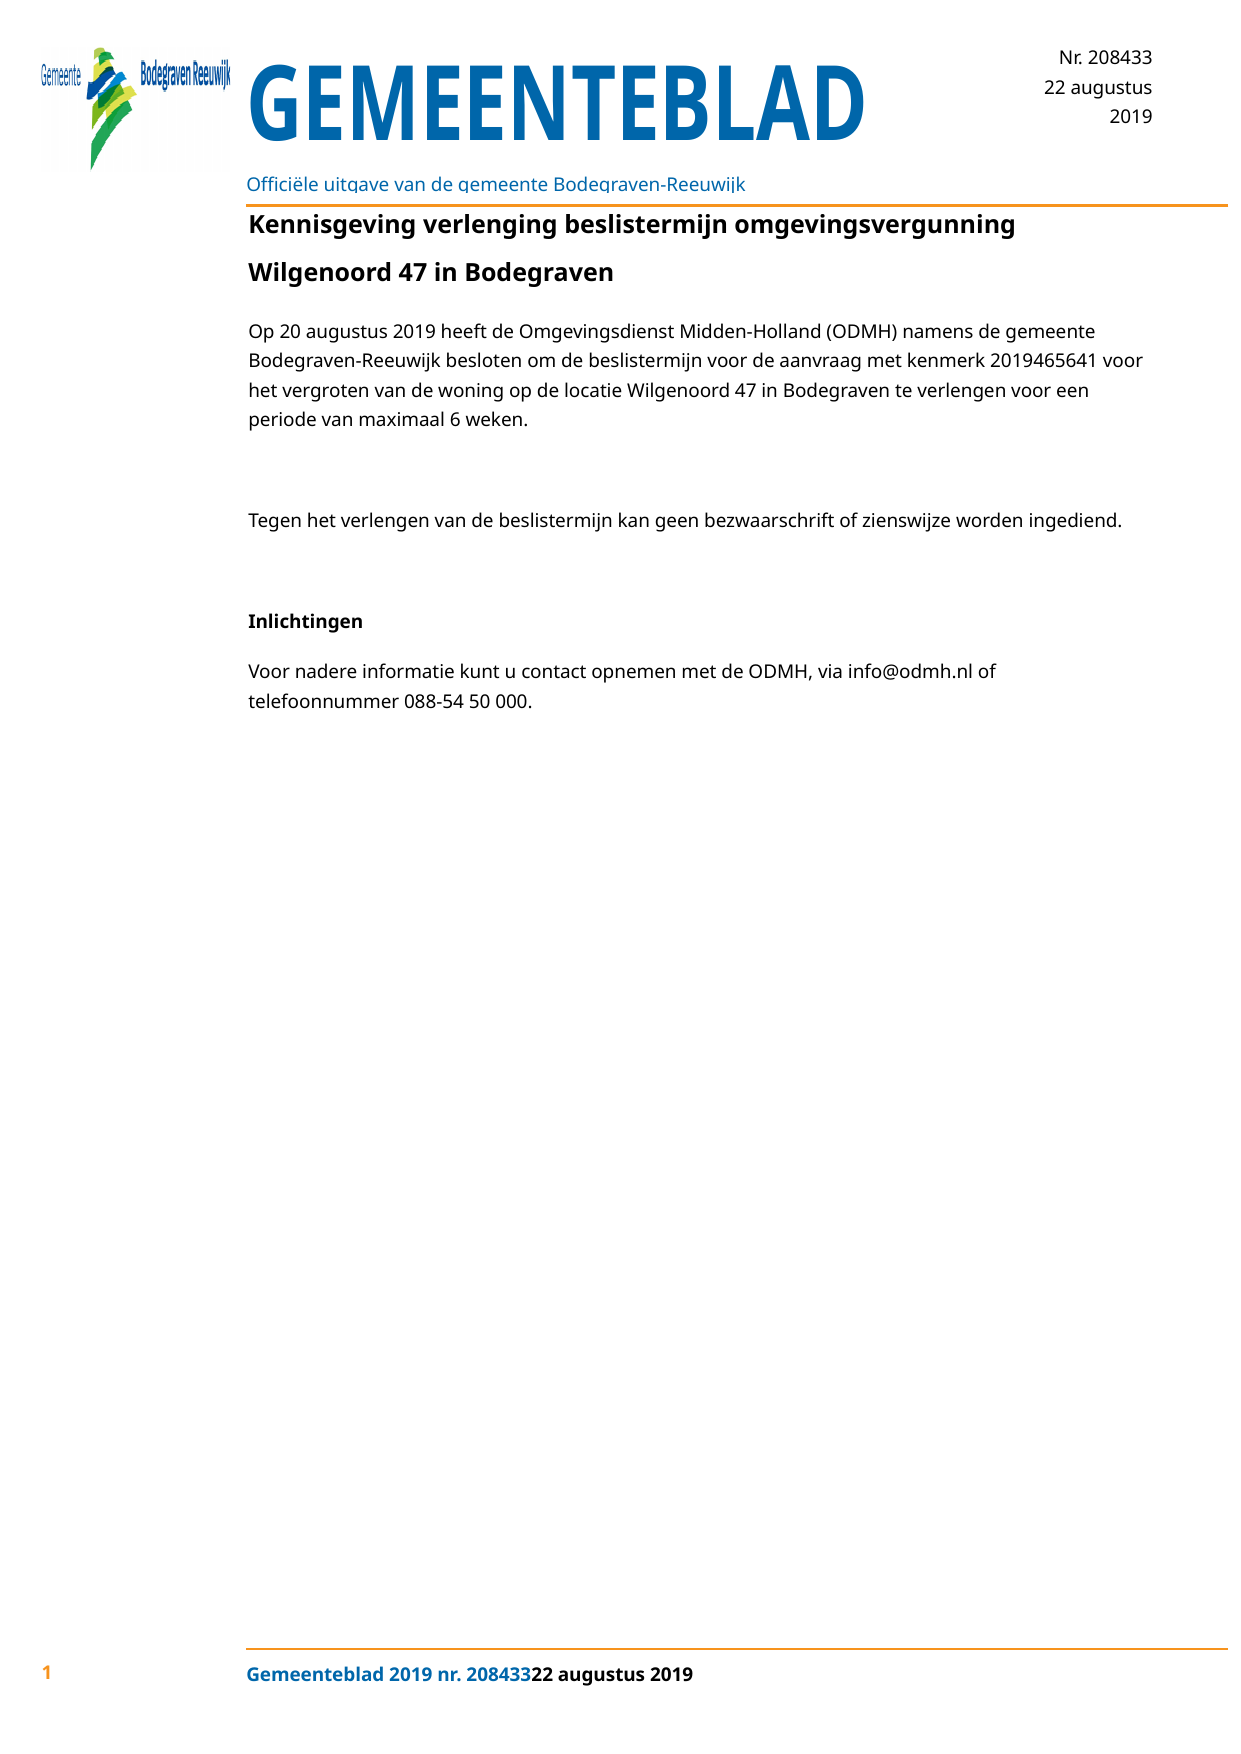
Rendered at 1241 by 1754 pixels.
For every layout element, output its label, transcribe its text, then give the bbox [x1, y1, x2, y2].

text Kennisgeving verlenging beslistermijn omgevingsvergunning Wilgenoord 47 in Bodegraven [248, 207, 1152, 288]
text Op 20 augustus 2019 heeft de Omgevingsdienst Midden-Holland (ODMH) namens de gemeente Bodegraven-Reeuwijk besloten om de beslistermijn voor de aanvraag met kenmerk 2019465641 voor het vergroten van de woning op de locatie Wilgenoord 47 in Bodegraven te verlengen voor een periode van maximaal 6 weken. [248, 318, 1152, 432]
picture [41, 47, 231, 172]
text Tegen het verlengen van de beslistermijn kan geen bezwaarschrift of zienswijze worden ingediend. [248, 507, 1152, 533]
text Inlichtingen [248, 608, 1152, 634]
text Voor nadere informatie kunt u contact opnemen met de ODMH, via info@odmh.nl of telefoonnummer 088-54 50 000. [248, 659, 1152, 714]
